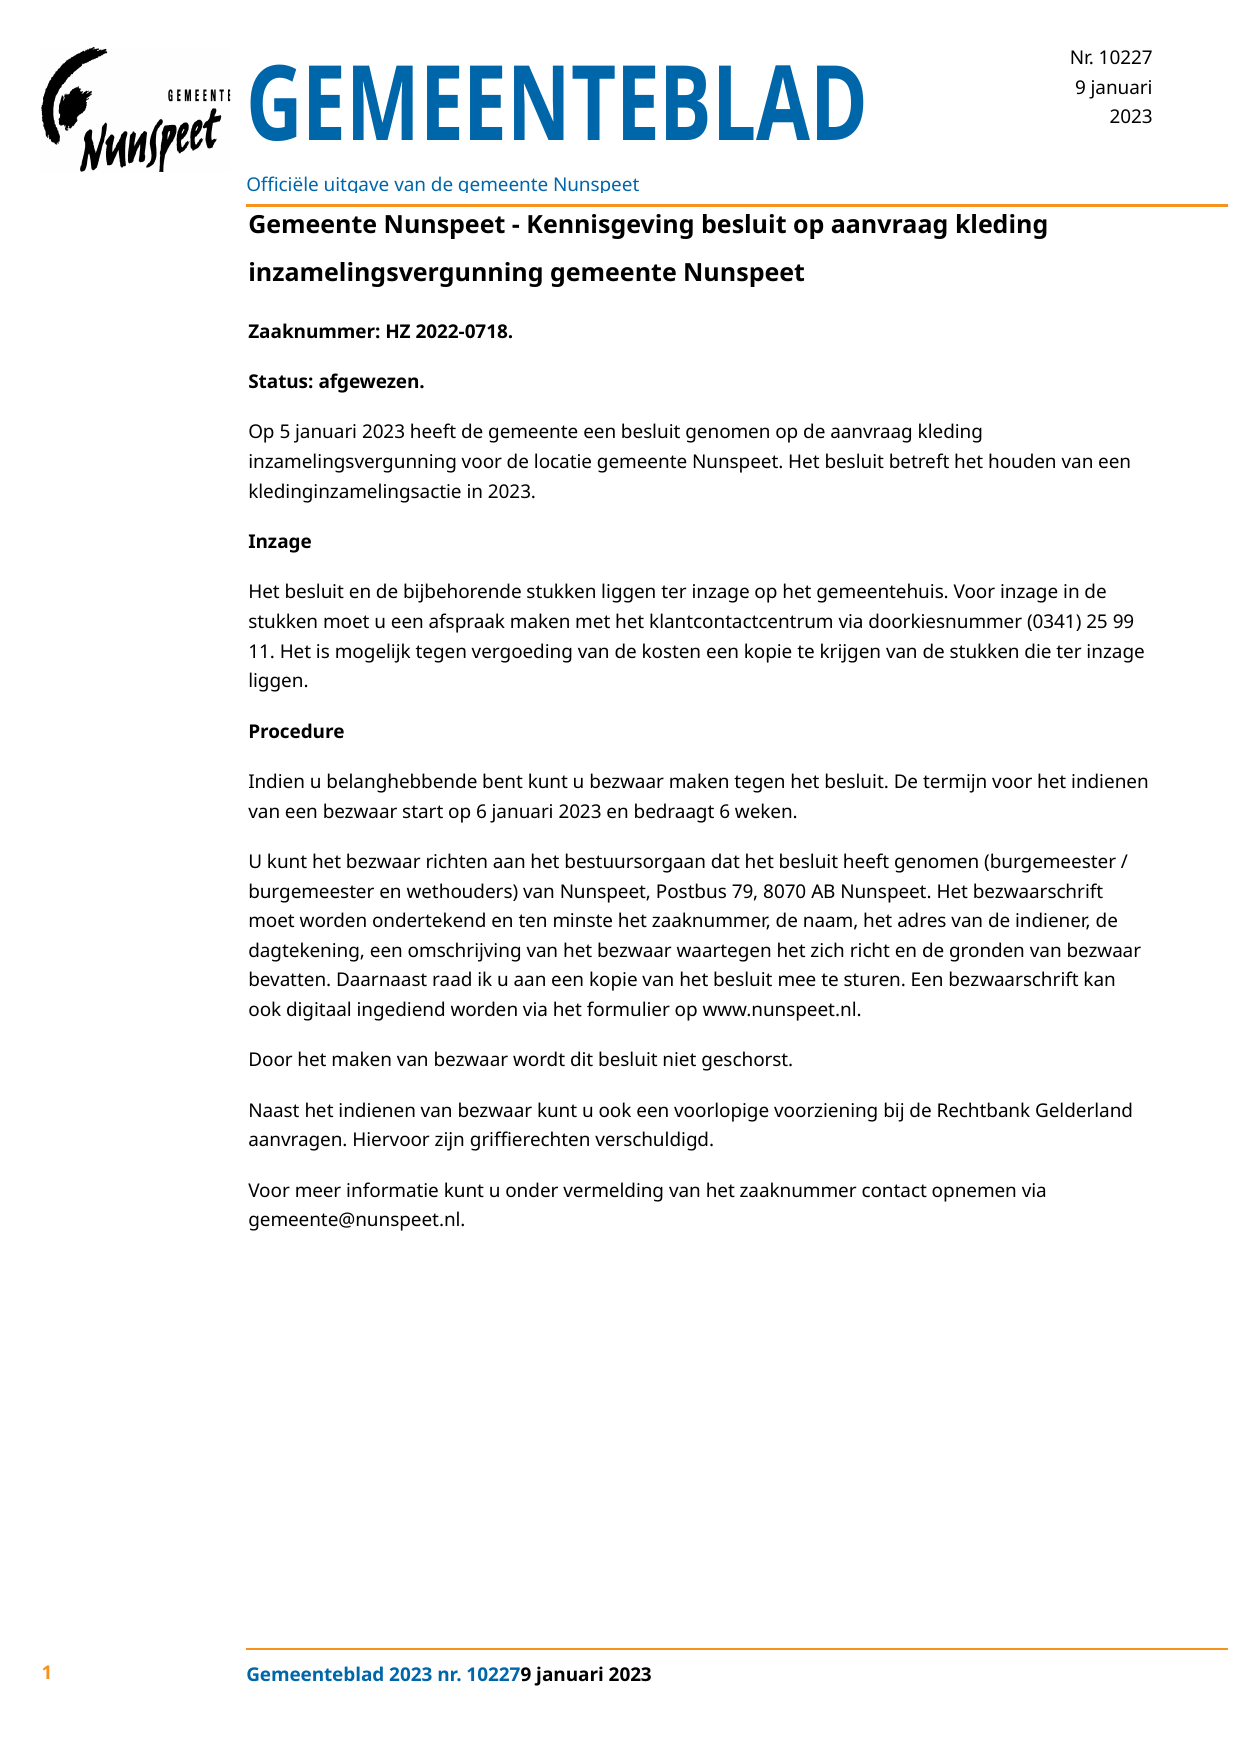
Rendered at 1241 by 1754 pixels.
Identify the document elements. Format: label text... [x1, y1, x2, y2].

text Indien u belanghebbende bent kunt u bezwaar maken tegen het besluit. De termijn voor het indienen van een bezwaar start op 6 januari 2023 en bedraagt 6 weken. [248, 768, 1152, 824]
text Status: afgewezen. [248, 368, 1152, 394]
text U kunt het bezwaar richten aan het bestuursorgaan dat het besluit heeft genomen (burgemeester / burgemeester en wethouders) van Nunspeet, Postbus 79, 8070 AB Nunspeet. Het bezwaarschrift moet worden ondertekend en ten minste het zaaknummer, de naam, het adres van de indiener, de dagtekening, een omschrijving van het bezwaar waartegen het zich richt en de gronden van bezwaar bevatten. Daarnaast raad ik u aan een kopie van het besluit mee te sturen. Een bezwaarschrift kan ook digitaal ingediend worden via het formulier op www.nunspeet.nl. [248, 848, 1152, 1022]
text Zaaknummer: HZ 2022-0718. [248, 318, 1152, 344]
text Gemeente Nunspeet - Kennisgeving besluit op aanvraag kleding inzamelingsvergunning gemeente Nunspeet [248, 207, 1152, 288]
text Voor meer informatie kunt u onder vermelding van het zaaknummer contact opnemen via gemeente@nunspeet.nl. [248, 1177, 1152, 1232]
picture [41, 47, 231, 172]
text Inzage [248, 528, 1152, 554]
text Het besluit en de bijbehorende stukken liggen ter inzage op het gemeentehuis. Voor inzage in de stukken moet u een afspraak maken met het klantcontactcentrum via doorkiesnummer (0341) 25 99 11. Het is mogelijk tegen vergoeding van de kosten een kopie te krijgen van de stukken die ter inzage liggen. [248, 579, 1152, 693]
text Op 5 januari 2023 heeft de gemeente een besluit genomen op de aanvraag kleding inzamelingsvergunning voor de locatie gemeente Nunspeet. Het besluit betreft het houden van een kledinginzamelingsactie in 2023. [248, 419, 1152, 504]
text Procedure [248, 718, 1152, 744]
text Naast het indienen van bezwaar kunt u ook een voorlopige voorziening bij de Rechtbank Gelderland aanvragen. Hiervoor zijn griffierechten verschuldigd. [248, 1097, 1152, 1152]
text Door het maken van bezwaar wordt dit besluit niet geschorst. [248, 1047, 1152, 1072]
